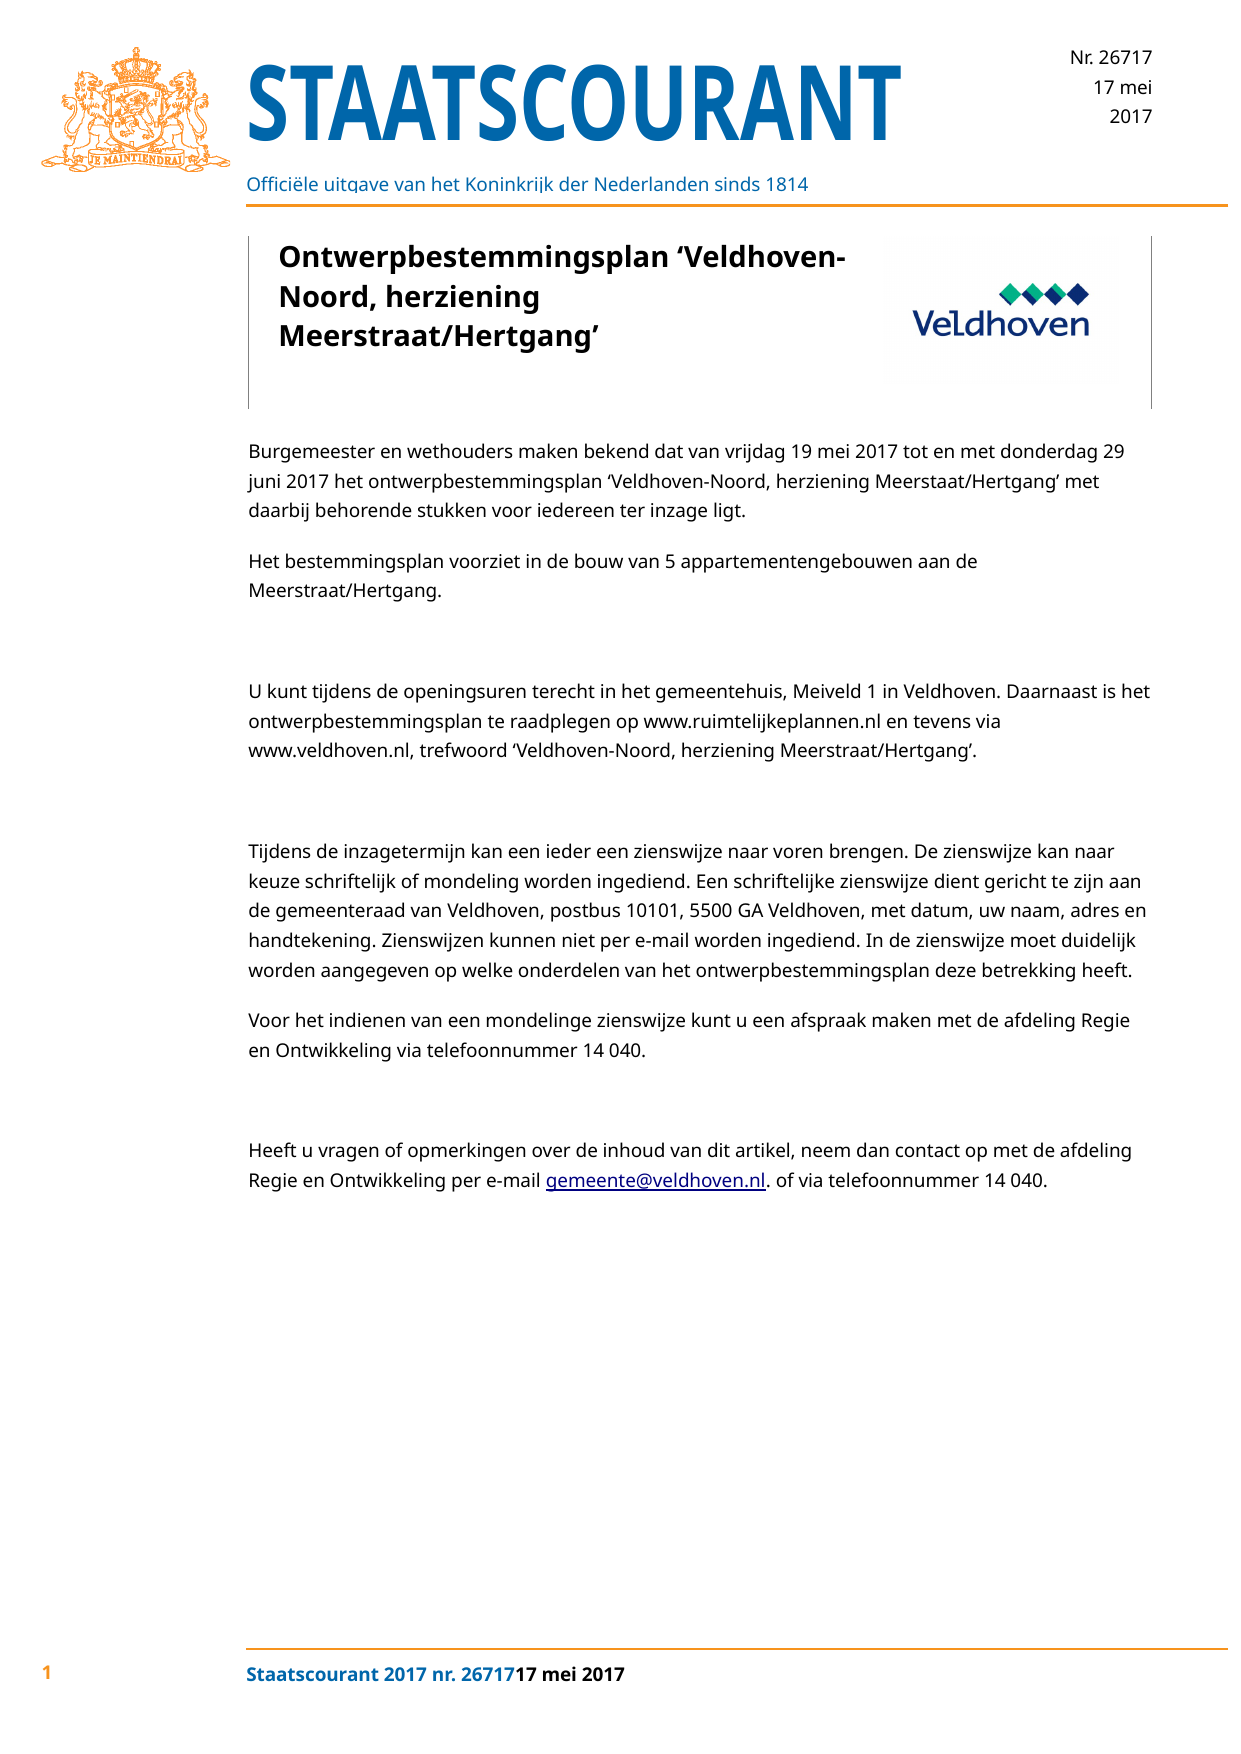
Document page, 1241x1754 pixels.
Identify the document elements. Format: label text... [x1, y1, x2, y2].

text Het bestemmingsplan voorziet in de bouw van 5 appartementengebouwen aan de Meerstraat/Hertgang. [248, 548, 1152, 603]
picture [882, 236, 1119, 384]
table_header Ontwerpbestemmingsplan ‘Veldhoven-Noord, herziening Meerstraat/Hertgang’ [249, 236, 850, 409]
text Burgemeester en wethouders maken bekend dat van vrijdag 19 mei 2017 tot en met donderdag 29 juni 2017 het ontwerpbestemmingsplan ‘Veldhoven-Noord, herziening Meerstaat/Hertgang’ met daarbij behorende stukken voor iedereen ter inzage ligt. [248, 438, 1152, 523]
table_header [850, 236, 1151, 409]
text Voor het indienen van een mondelinge zienswijze kunt u een afspraak maken met de afdeling Regie en Ontwikkeling via telefoonnummer 14 040. [248, 1007, 1152, 1063]
text Tijdens de inzagetermijn kan een ieder een zienswijze naar voren brengen. De zienswijze kan naar keuze schriftelijk of mondeling worden ingediend. Een schriftelijke zienswijze dient gericht te zijn aan de gemeenteraad van Veldhoven, postbus 10101, 5500 GA Veldhoven, met datum, uw naam, adres en handtekening. Zienswijzen kunnen niet per e-mail worden ingediend. In de zienswijze moet duidelijk worden aangegeven op welke onderdelen van het ontwerpbestemmingsplan deze betrekking heeft. [248, 838, 1152, 983]
picture [41, 47, 231, 172]
text Heeft u vragen of opmerkingen over de inhoud van dit artikel, neem dan contact op met de afdeling Regie en Ontwikkeling per e-mail gemeente@veldhoven.nl. of via telefoonnummer 14 040. [248, 1138, 1152, 1193]
text U kunt tijdens de openingsuren terecht in het gemeentehuis, Meiveld 1 in Veldhoven. Daarnaast is het ontwerpbestemmingsplan te raadplegen op www.ruimtelijkeplannen.nl en tevens via www.veldhoven.nl, trefwoord ‘Veldhoven-Noord, herziening Meerstraat/Hertgang’. [248, 678, 1152, 763]
